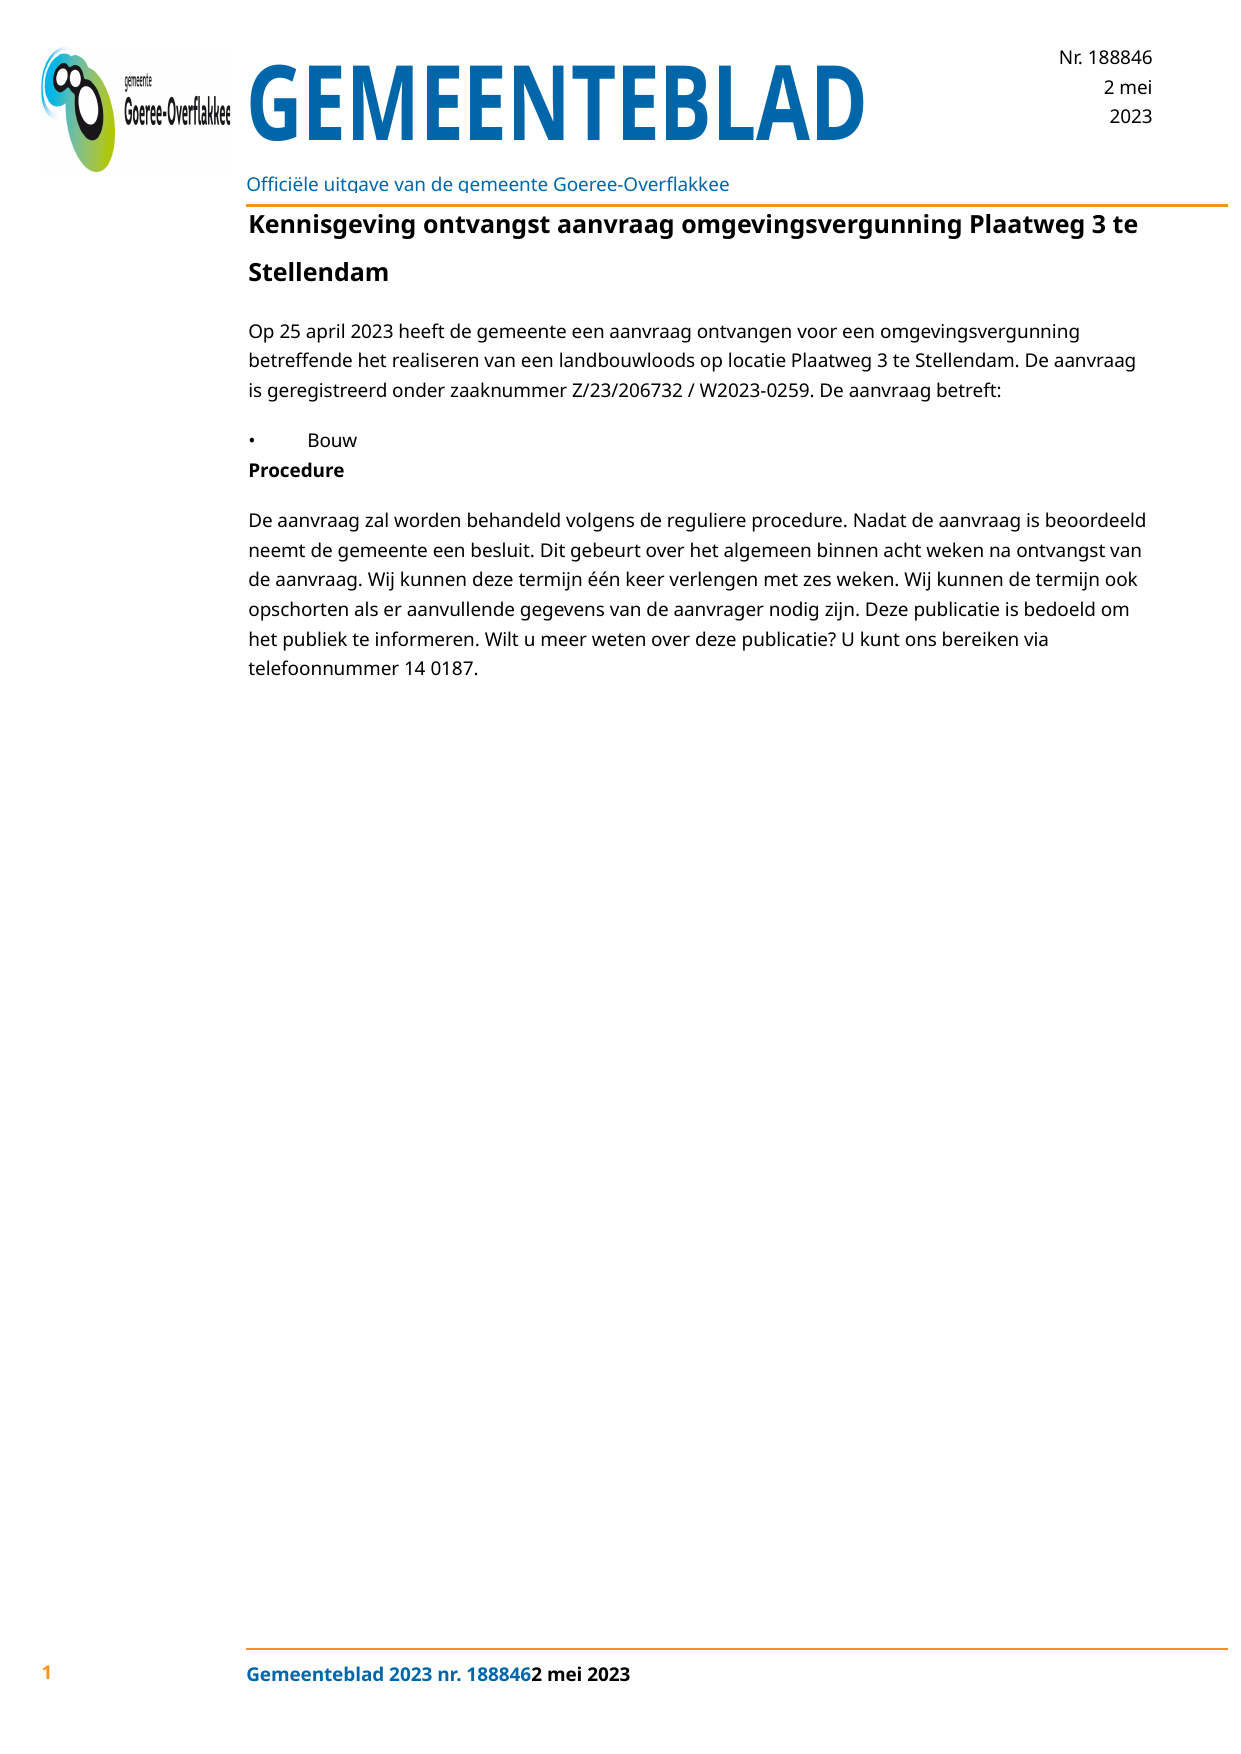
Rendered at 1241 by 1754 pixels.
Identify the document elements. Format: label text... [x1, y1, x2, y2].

text De aanvraag zal worden behandeld volgens de reguliere procedure. Nadat de aanvraag is beoordeeld neemt de gemeente een besluit. Dit gebeurt over het algemeen binnen acht weken na ontvangst van de aanvraag. Wij kunnen deze termijn één keer verlengen met zes weken. Wij kunnen de termijn ook opschorten als er aanvullende gegevens van de aanvrager nodig zijn. Deze publicatie is bedoeld om het publiek te informeren. Wilt u meer weten over deze publicatie? U kunt ons bereiken via telefoonnummer 14 0187. [248, 507, 1152, 681]
text Kennisgeving ontvangst aanvraag omgevingsvergunning Plaatweg 3 te Stellendam [248, 207, 1152, 288]
picture [41, 47, 231, 172]
text Op 25 april 2023 heeft de gemeente een aanvraag ontvangen voor een omgevingsvergunning betreffende het realiseren van een landbouwloods op locatie Plaatweg 3 te Stellendam. De aanvraag is geregistreerd onder zaaknummer Z/23/206732 / W2023-0259. De aanvraag betreft: [248, 318, 1152, 403]
text Procedure [248, 457, 1152, 483]
list Bouw [248, 427, 1152, 453]
